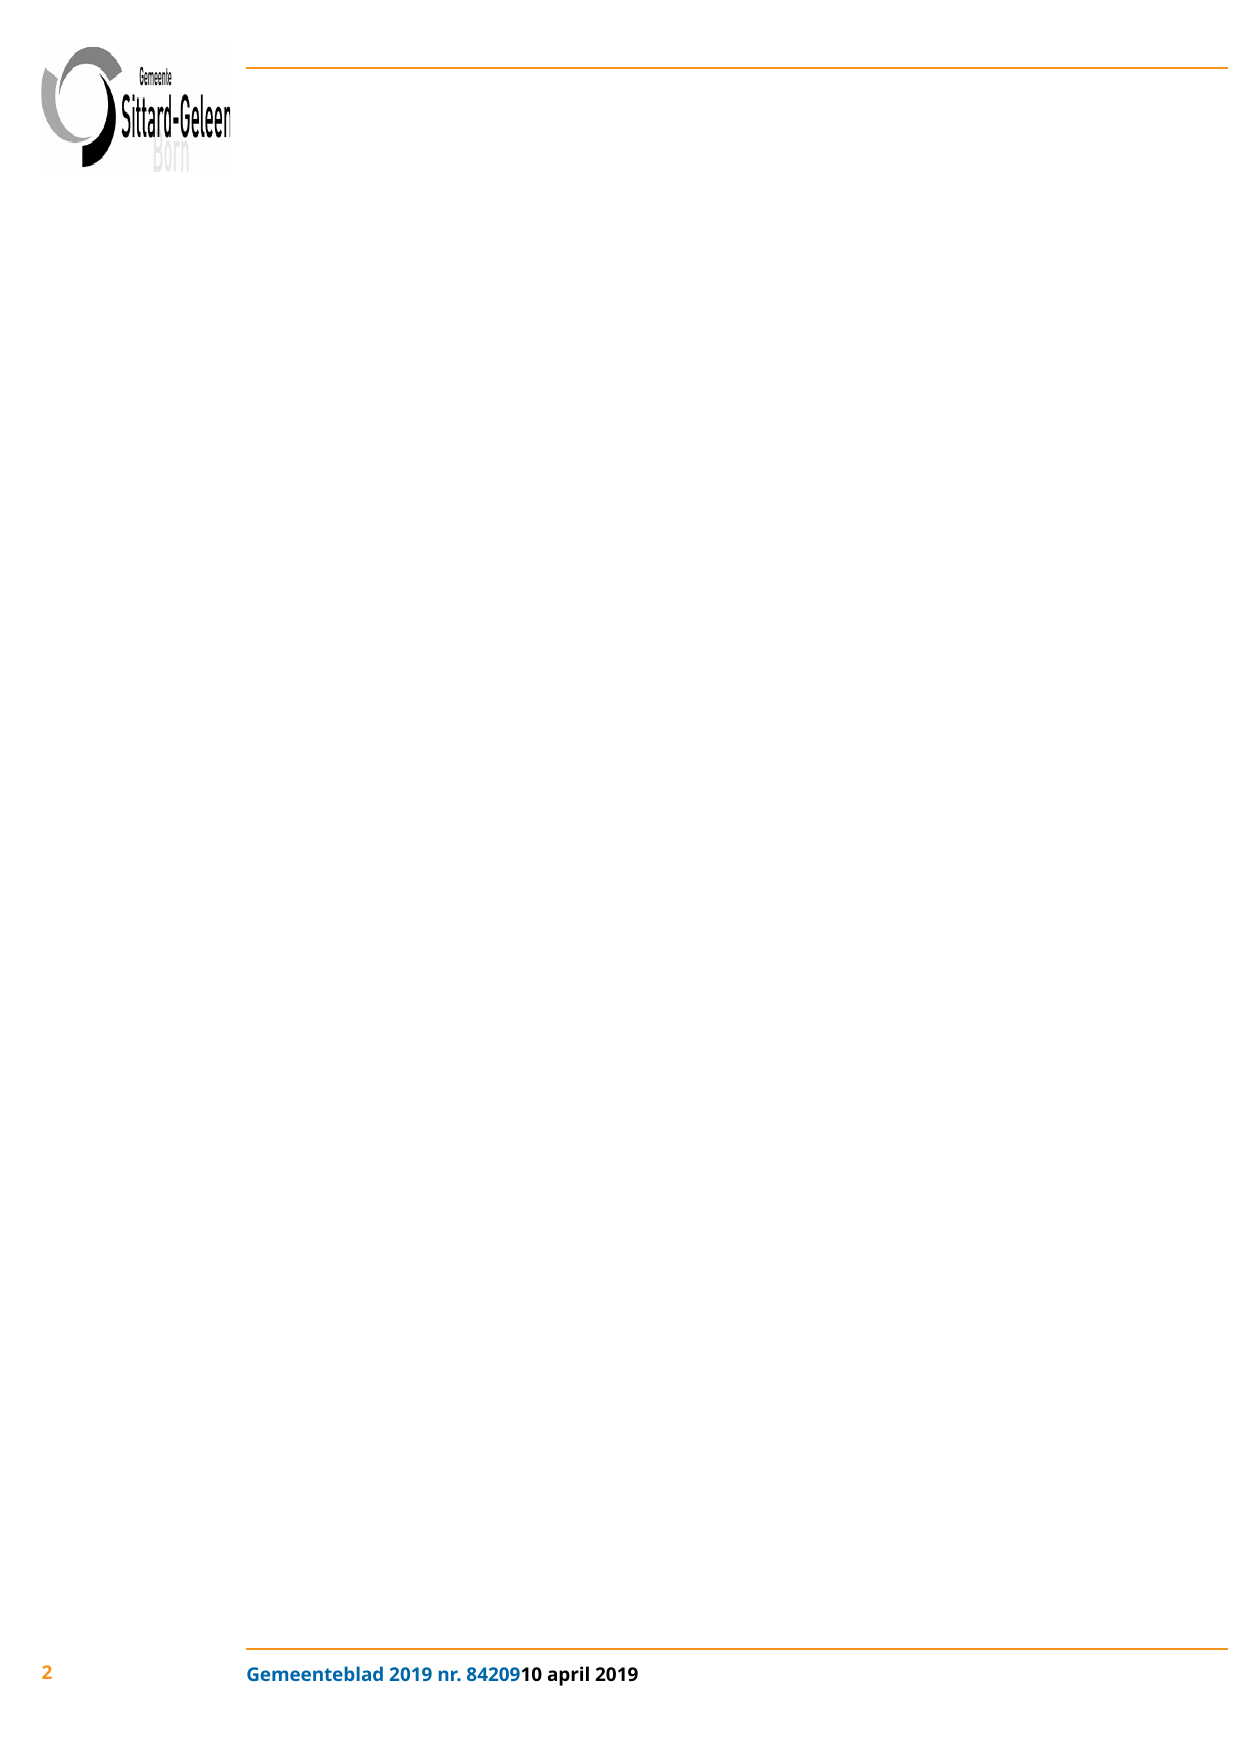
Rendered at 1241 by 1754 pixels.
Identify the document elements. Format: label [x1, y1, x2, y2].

picture [41, 47, 231, 172]
